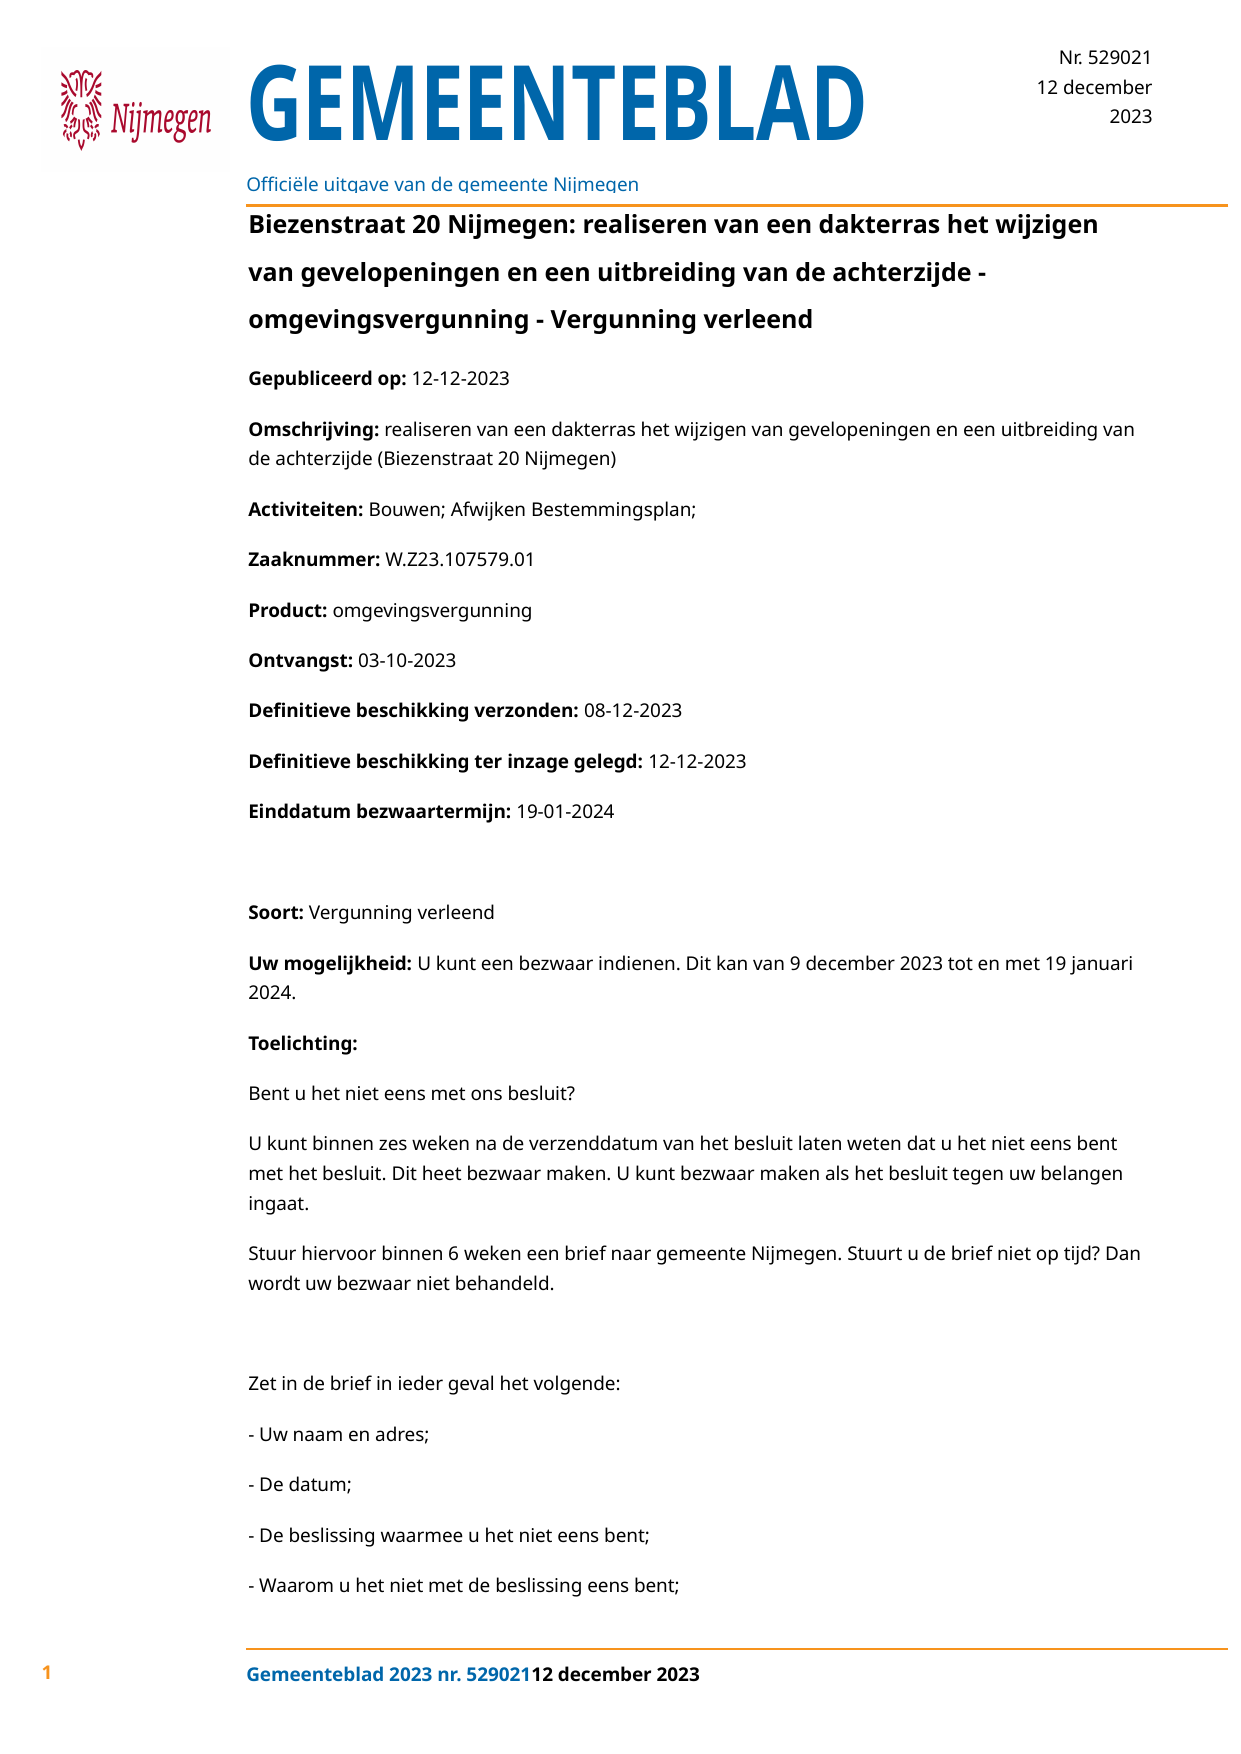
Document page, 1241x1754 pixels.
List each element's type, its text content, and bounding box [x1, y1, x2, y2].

text Toelichting: [248, 1030, 1152, 1055]
text Zet in de brief in ieder geval het volgende: [248, 1371, 1152, 1396]
text - De datum; [248, 1471, 1152, 1497]
text Uw mogelijkheid: U kunt een bezwaar indienen. Dit kan van 9 december 2023 tot en met 19 januari 2024. [248, 950, 1152, 1005]
text Einddatum bezwaartermijn: 19-01-2024 [248, 798, 1152, 824]
text Definitieve beschikking verzonden: 08-12-2023 [248, 698, 1152, 723]
text Product: omgevingsvergunning [248, 597, 1152, 622]
text - De beslissing waarmee u het niet eens bent; [248, 1522, 1152, 1547]
text Bent u het niet eens met ons besluit? [248, 1080, 1152, 1106]
picture [41, 47, 231, 172]
text Zaaknummer: W.Z23.107579.01 [248, 546, 1152, 572]
text Activiteiten: Bouwen; Afwijken Bestemmingsplan; [248, 496, 1152, 522]
text Stuur hiervoor binnen 6 weken een brief naar gemeente Nijmegen. Stuurt u de brief niet op tijd? Dan wordt uw bezwaar niet behandeld. [248, 1240, 1152, 1295]
text - Waarom u het niet met de beslissing eens bent; [248, 1572, 1152, 1598]
text Biezenstraat 20 Nijmegen: realiseren van een dakterras het wijzigen van gevelopeningen en een uitbreiding van de achterzijde - omgevingsvergunning - Vergunning verleend [248, 207, 1152, 336]
text Omschrijving: realiseren van een dakterras het wijzigen van gevelopeningen en een uitbreiding van de achterzijde (Biezenstraat 20 Nijmegen) [248, 416, 1152, 471]
text U kunt binnen zes weken na de verzenddatum van het besluit laten weten dat u het niet eens bent met het besluit. Dit heet bezwaar maken. U kunt bezwaar maken als het besluit tegen uw belangen ingaat. [248, 1131, 1152, 1215]
text - Uw naam en adres; [248, 1421, 1152, 1447]
text Definitieve beschikking ter inzage gelegd: 12-12-2023 [248, 748, 1152, 774]
text Soort: Vergunning verleend [248, 899, 1152, 925]
text Gepubliceerd op: 12-12-2023 [248, 366, 1152, 391]
text Ontvangst: 03-10-2023 [248, 647, 1152, 673]
